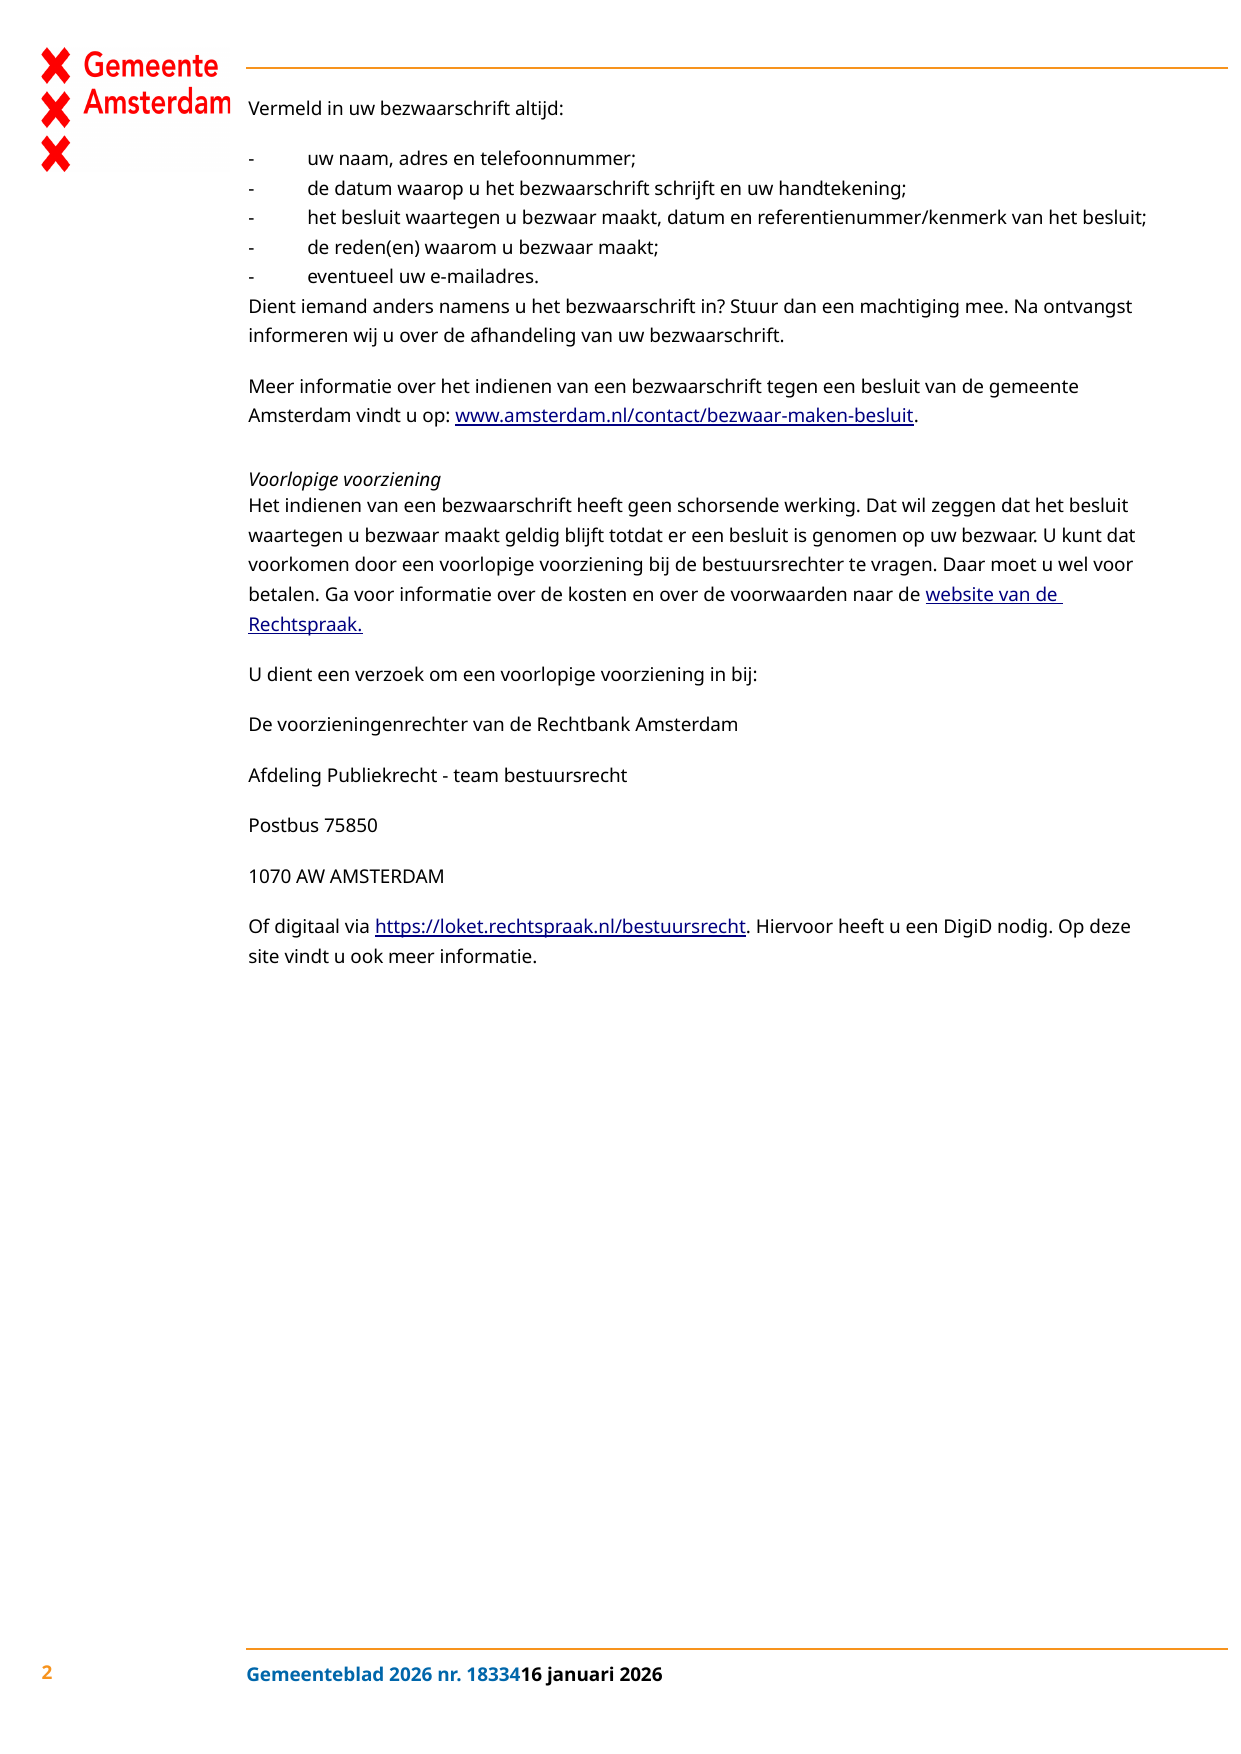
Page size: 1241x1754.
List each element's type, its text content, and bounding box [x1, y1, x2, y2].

text U dient een verzoek om een voorlopige voorziening in bij: [248, 661, 1152, 687]
text Afdeling Publiekrecht - team bestuursrecht [248, 762, 1152, 788]
text Voorlopige voorziening [248, 467, 1152, 492]
text Meer informatie over het indienen van een bezwaarschrift tegen een besluit van de gemeente Amsterdam vindt u op: www.amsterdam.nl/contact/bezwaar-maken-besluit. [248, 373, 1152, 428]
text Postbus 75850 [248, 812, 1152, 838]
picture [41, 47, 231, 172]
list eventueel uw e-mailadres. [248, 263, 1152, 289]
text De voorzieningenrechter van de Rechtbank Amsterdam [248, 712, 1152, 737]
text 1070 AW AMSTERDAM [248, 863, 1152, 888]
list uw naam, adres en telefoonnummer; [248, 145, 1152, 171]
text Het indienen van een bezwaarschrift heeft geen schorsende werking. Dat wil zeggen dat het besluit waartegen u bezwaar maakt geldig blijft totdat er een besluit is genomen op uw bezwaar. U kunt dat voorkomen door een voorlopige voorziening bij de bestuursrechter te vragen. Daar moet u wel voor betalen. Ga voor informatie over de kosten en over de voorwaarden naar de website van de Rechtspraak. [248, 492, 1152, 636]
list de reden(en) waarom u bezwaar maakt; [248, 234, 1152, 260]
text Dient iemand anders namens u het bezwaarschrift in? Stuur dan een machtiging mee. Na ontvangst informeren wij u over de afhandeling van uw bezwaarschrift. [248, 293, 1152, 348]
list het besluit waartegen u bezwaar maakt, datum en referentienummer/kenmerk van het besluit; [248, 204, 1152, 230]
list de datum waarop u het bezwaarschrift schrijft en uw handtekening; [248, 175, 1152, 201]
text Vermeld in uw bezwaarschrift altijd: [248, 95, 1152, 121]
text Of digitaal via https://loket.rechtspraak.nl/bestuursrecht. Hiervoor heeft u een DigiD nodig. Op deze site vindt u ook meer informatie. [248, 913, 1152, 968]
